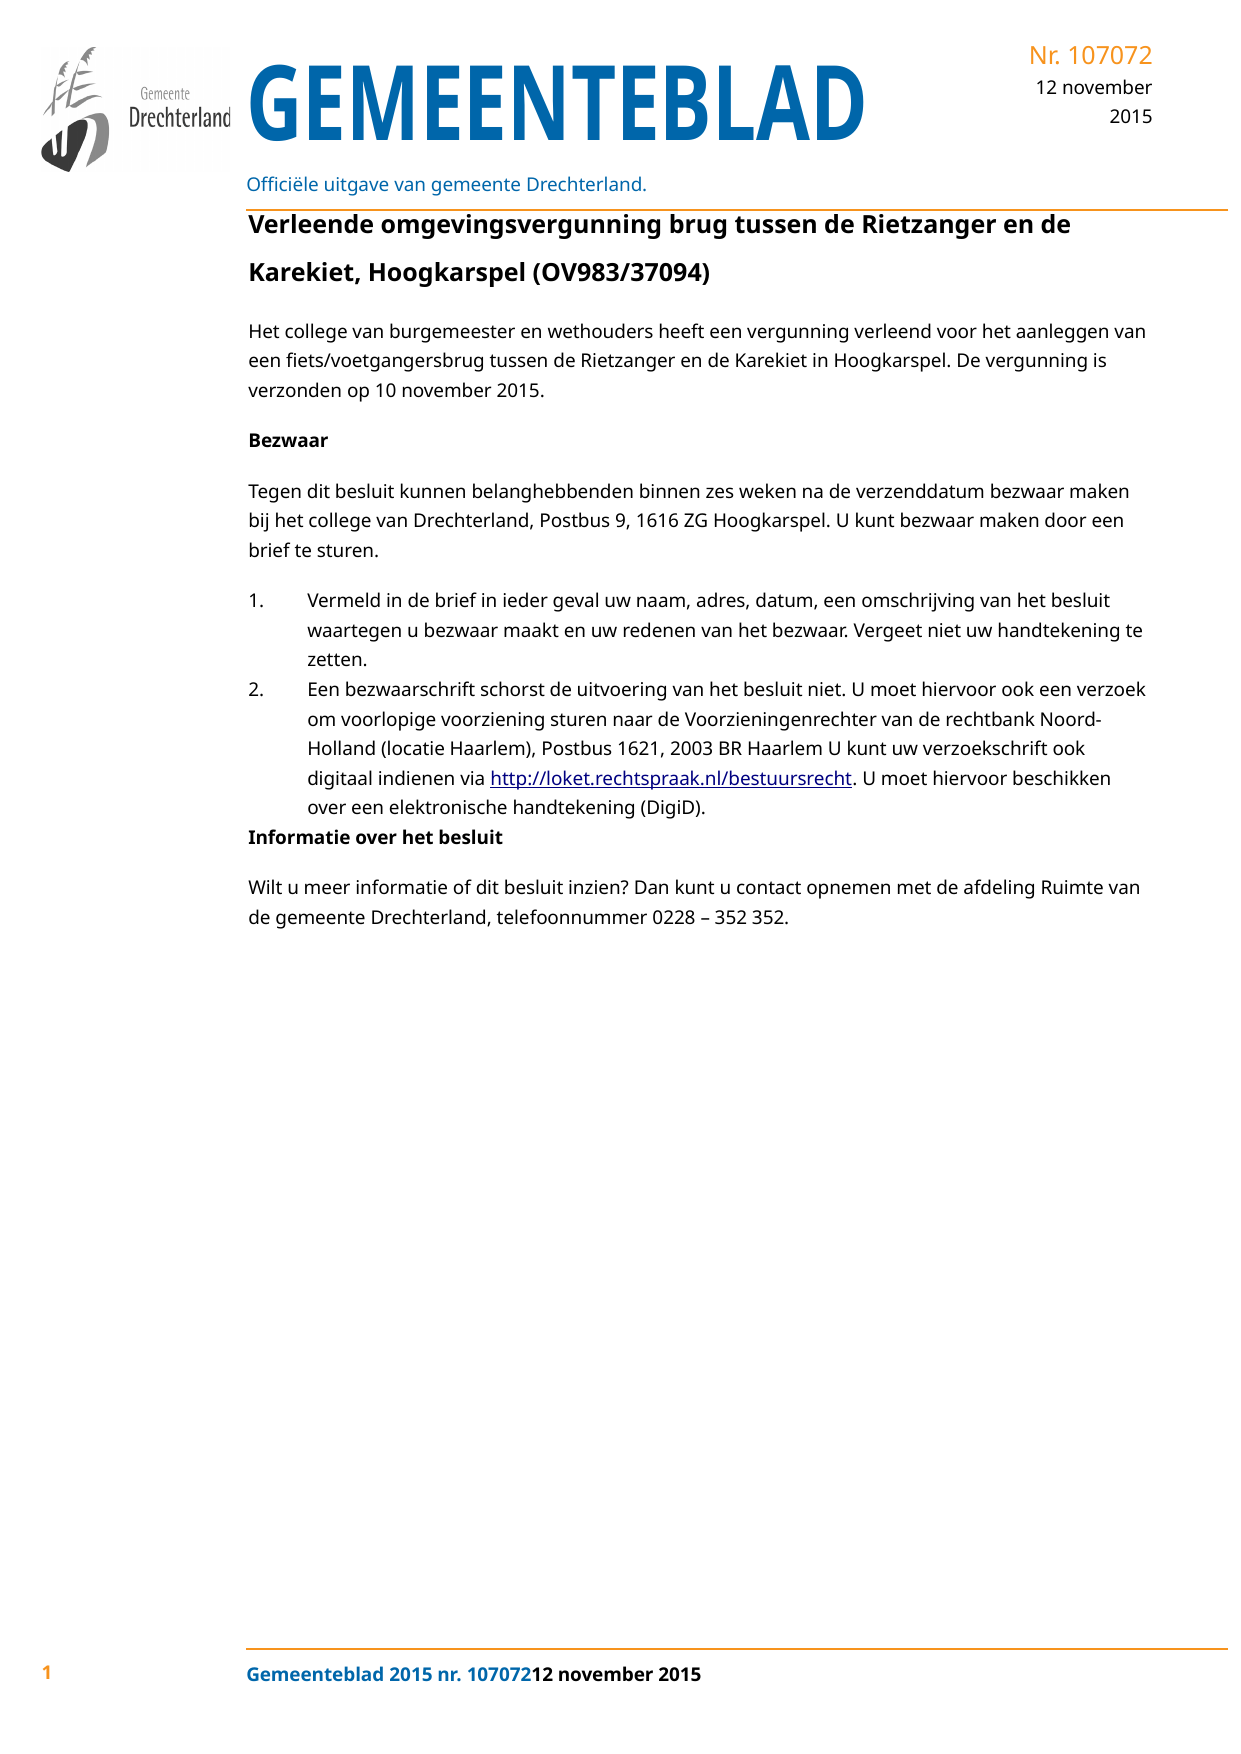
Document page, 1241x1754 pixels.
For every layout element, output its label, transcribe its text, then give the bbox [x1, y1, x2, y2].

text Bezwaar [248, 427, 1152, 453]
text Het college van burgemeester en wethouders heeft een vergunning verleend voor het aanleggen van een fiets/voetgangersbrug tussen de Rietzanger en de Karekiet in Hoogkarspel. De vergunning is verzonden op 10 november 2015. [248, 318, 1152, 403]
text Tegen dit besluit kunnen belanghebbenden binnen zes weken na de verzenddatum bezwaar maken bij het college van Drechterland, Postbus 9, 1616 ZG Hoogkarspel. U kunt bezwaar maken door een brief te sturen. [248, 478, 1152, 563]
text Verleende omgevingsvergunning brug tussen de Rietzanger en de Karekiet, Hoogkarspel (OV983/37094) [248, 211, 1152, 288]
text Informatie over het besluit [248, 824, 1152, 850]
list Vermeld in de brief in ieder geval uw naam, adres, datum, een omschrijving van het besluit waartegen u bezwaar maakt en uw redenen van het bezwaar. Vergeet niet uw handtekening te zetten. [248, 587, 1152, 672]
list Een bezwaarschrift schorst de uitvoering van het besluit niet. U moet hiervoor ook een verzoek om voorlopige voorziening sturen naar de Voorzieningenrechter van de rechtbank Noord-Holland (locatie Haarlem), Postbus 1621, 2003 BR Haarlem U kunt uw verzoekschrift ook digitaal indienen via http://loket.rechtspraak.nl/bestuursrecht. U moet hiervoor beschikken over een elektronische handtekening (DigiD). [248, 676, 1152, 820]
picture [41, 47, 231, 172]
text Wilt u meer informatie of dit besluit inzien? Dan kunt u contact opnemen met de afdeling Ruimte van de gemeente Drechterland, telefoonnummer 0228 – 352 352. [248, 874, 1152, 930]
